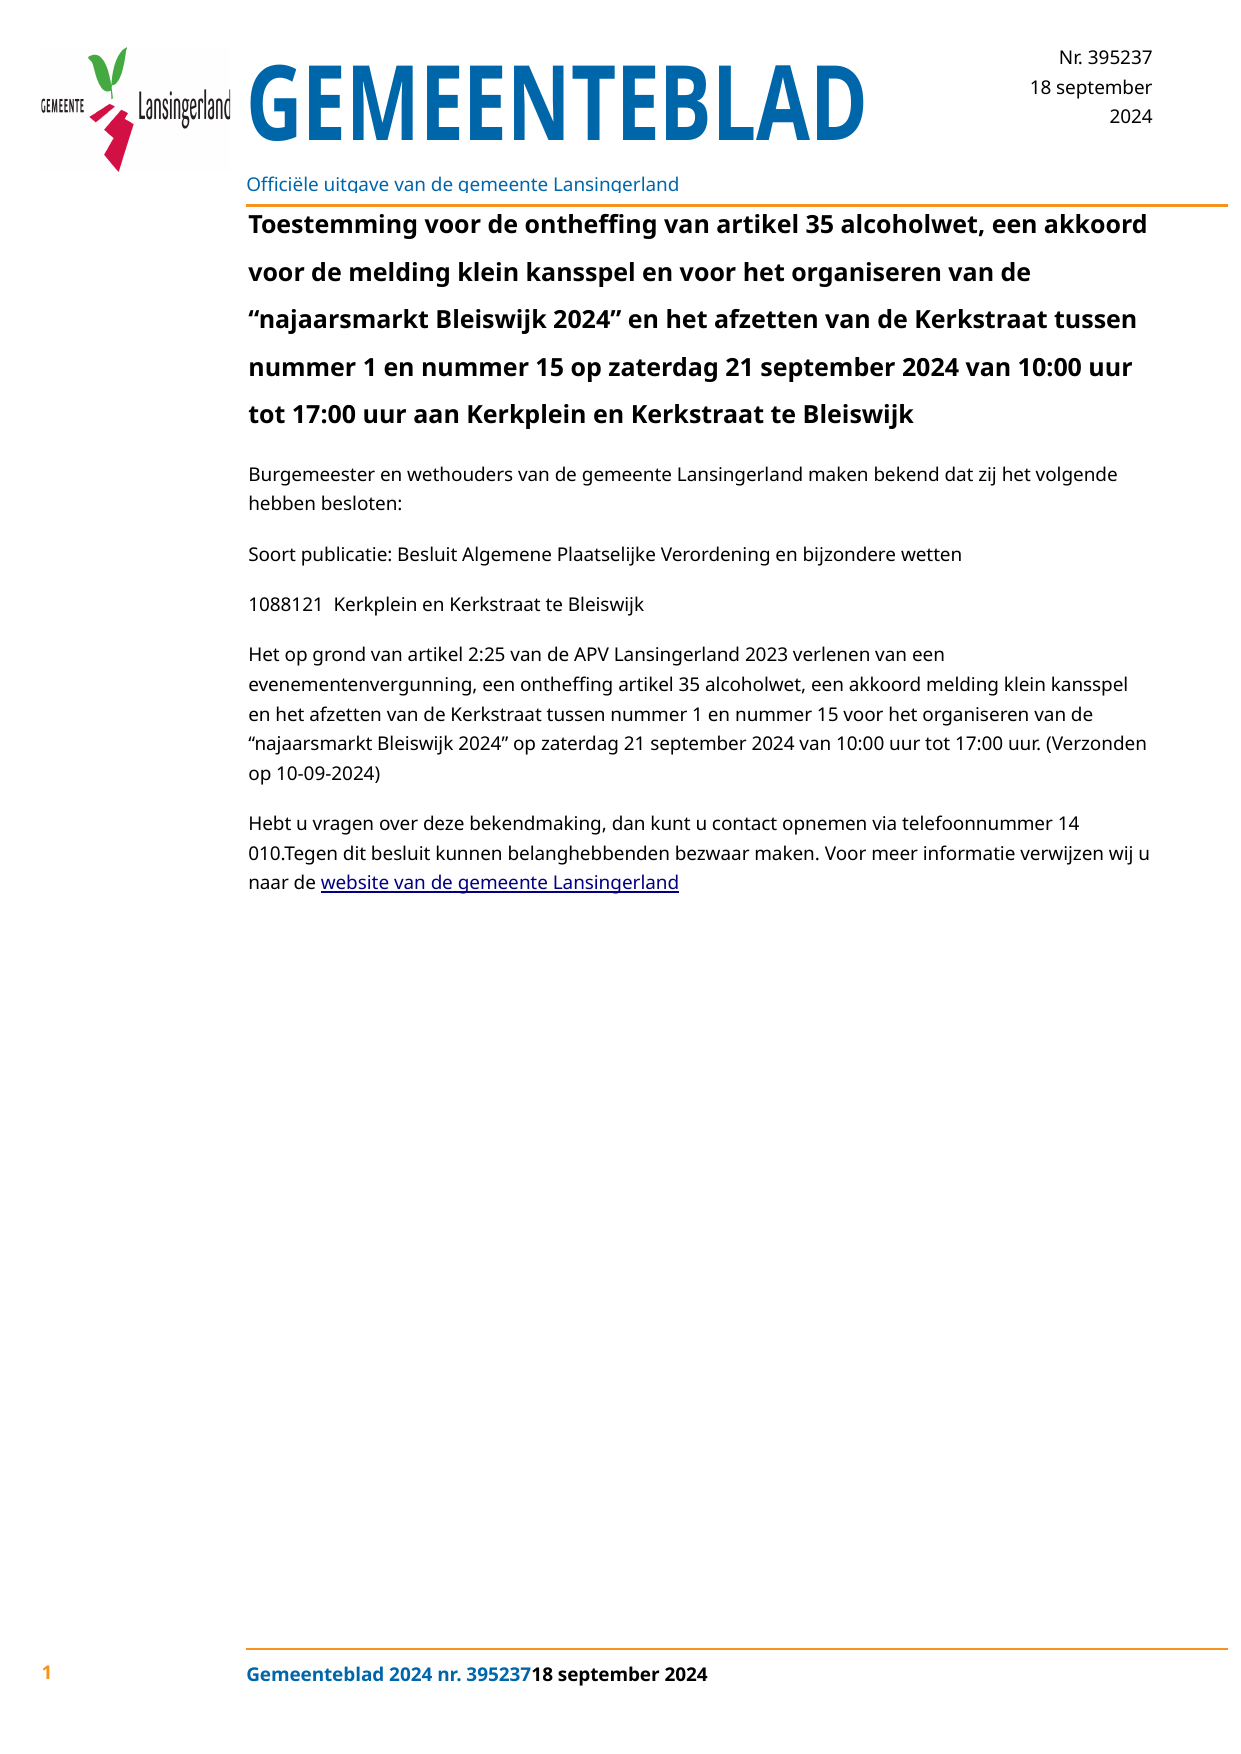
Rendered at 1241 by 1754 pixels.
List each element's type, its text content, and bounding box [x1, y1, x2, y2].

picture [41, 47, 231, 172]
text Soort publicatie: Besluit Algemene Plaatselijke Verordening en bijzondere wetten [248, 541, 1152, 566]
text Burgemeester en wethouders van de gemeente Lansingerland maken bekend dat zij het volgende hebben besloten: [248, 461, 1152, 516]
text Toestemming voor de ontheffing van artikel 35 alcoholwet, een akkoord voor de melding klein kansspel en voor het organiseren van de “najaarsmarkt Bleiswijk 2024” en het afzetten van de Kerkstraat tussen nummer 1 en nummer 15 op zaterdag 21 september 2024 van 10:00 uur tot 17:00 uur aan Kerkplein en Kerkstraat te Bleiswijk [248, 207, 1152, 431]
text 1088121 Kerkplein en Kerkstraat te Bleiswijk [248, 591, 1152, 617]
text Het op grond van artikel 2:25 van de APV Lansingerland 2023 verlenen van een evenementenvergunning, een ontheffing artikel 35 alcoholwet, een akkoord melding klein kansspel en het afzetten van de Kerkstraat tussen nummer 1 en nummer 15 voor het organiseren van de “najaarsmarkt Bleiswijk 2024” op zaterdag 21 september 2024 van 10:00 uur tot 17:00 uur. (Verzonden op 10-09-2024) [248, 642, 1152, 786]
text Hebt u vragen over deze bekendmaking, dan kunt u contact opnemen via telefoonnummer 14 010.Tegen dit besluit kunnen belanghebbenden bezwaar maken. Voor meer informatie verwijzen wij u naar de website van de gemeente Lansingerland [248, 810, 1152, 895]
